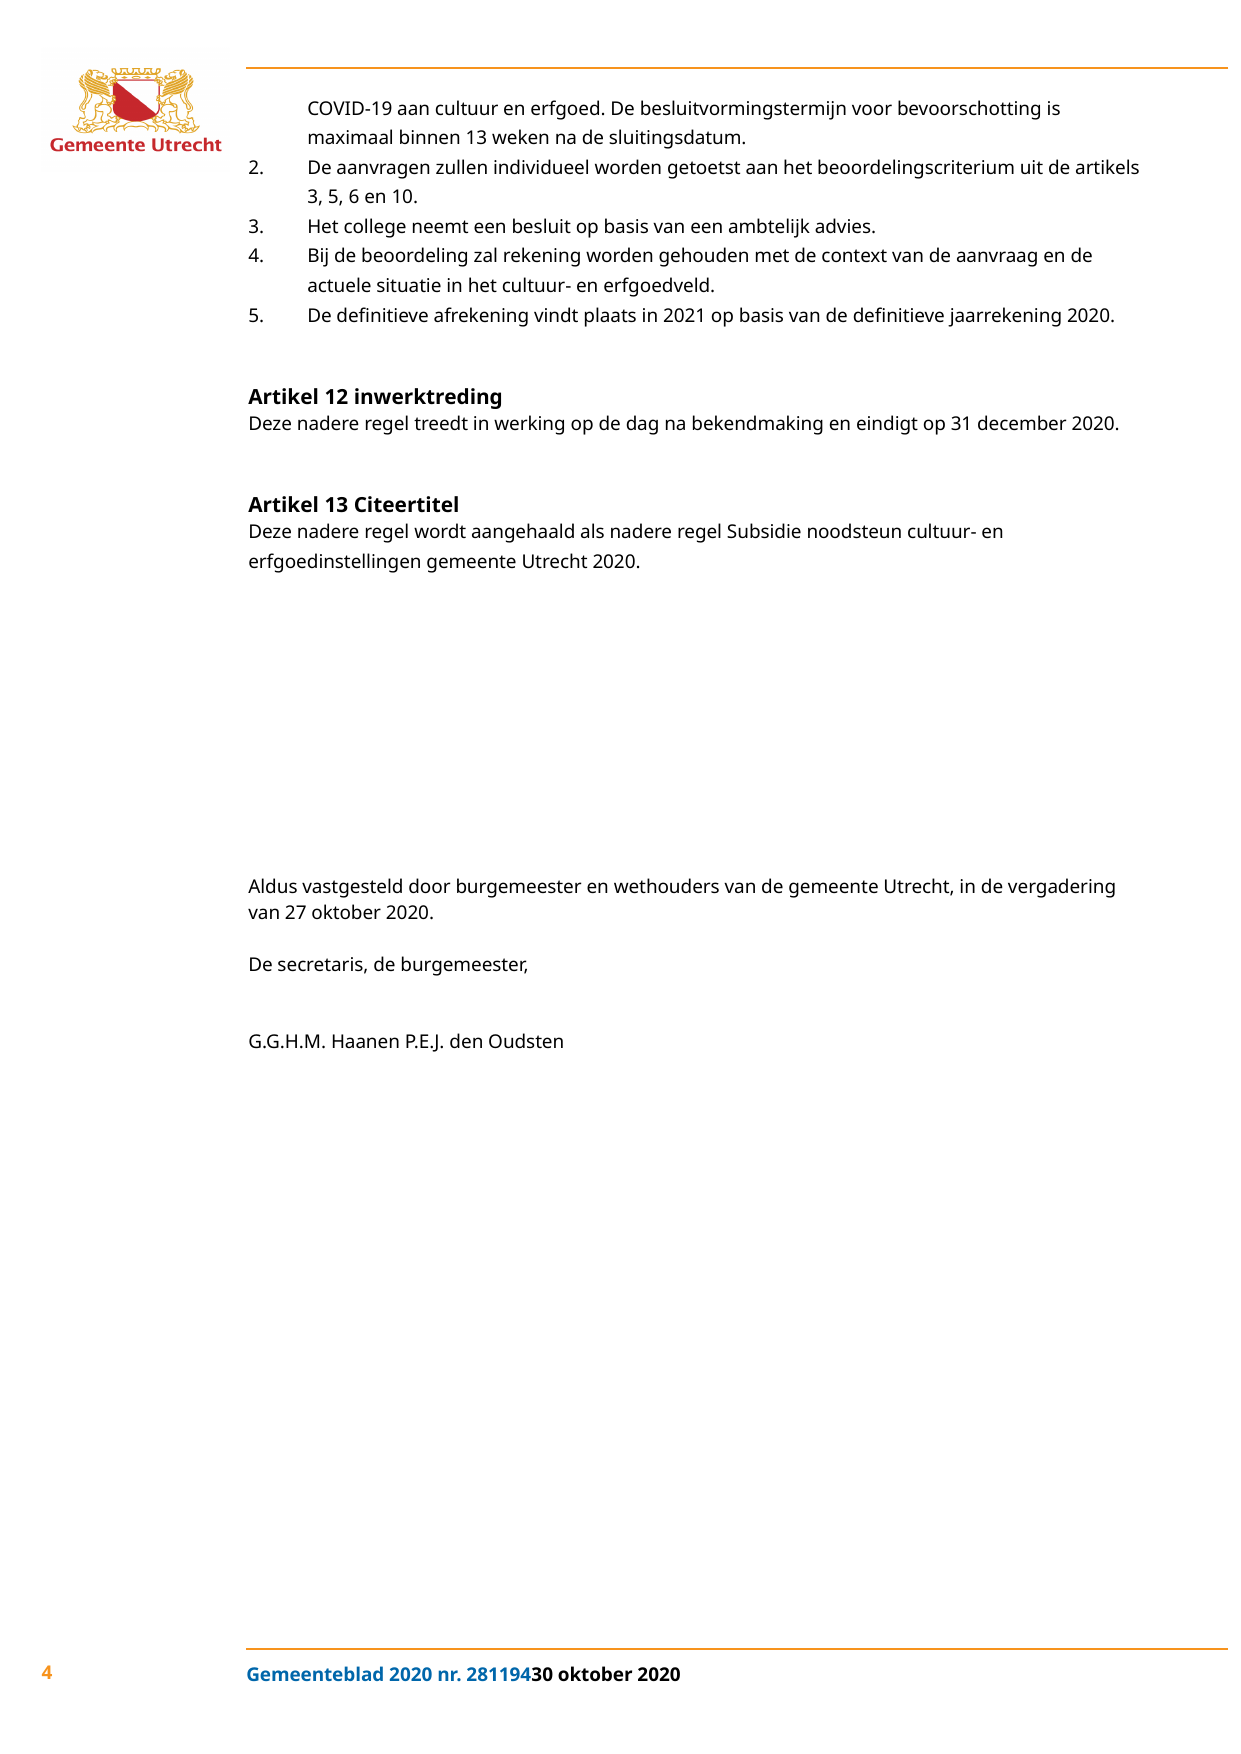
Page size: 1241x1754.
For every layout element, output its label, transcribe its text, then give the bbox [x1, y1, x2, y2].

text De secretaris, de burgemeester, [248, 951, 1152, 977]
list De definitieve afrekening vindt plaats in 2021 op basis van de definitieve jaarrekening 2020. [248, 302, 1152, 328]
text Aldus vastgesteld door burgemeester en wethouders van de gemeente Utrecht, in de vergadering van 27 oktober 2020. [248, 874, 1152, 925]
list De aanvragen zullen individueel worden getoetst aan het beoordelingscriterium uit de artikels 3, 5, 6 en 10. [248, 154, 1152, 209]
picture [41, 47, 231, 172]
text Deze nadere regel wordt aangehaald als nadere regel Subsidie noodsteun cultuur- en erfgoedinstellingen gemeente Utrecht 2020. [248, 519, 1152, 574]
list COVID-19 aan cultuur en erfgoed. De besluitvormingstermijn voor bevoorschotting is maximaal binnen 13 weken na de sluitingsdatum. [248, 95, 1152, 150]
text G.G.H.M. Haanen P.E.J. den Oudsten [248, 1028, 1152, 1054]
text Artikel 12 inwerktreding [248, 382, 1152, 410]
list Het college neemt een besluit op basis van een ambtelijk advies. [248, 213, 1152, 239]
text Deze nadere regel treedt in werking op de dag na bekendmaking en eindigt op 31 december 2020. [248, 410, 1152, 436]
text Artikel 13 Citeertitel [248, 490, 1152, 519]
list Bij de beoordeling zal rekening worden gehouden met de context van de aanvraag en de actuele situatie in het cultuur- en erfgoedveld. [248, 243, 1152, 298]
